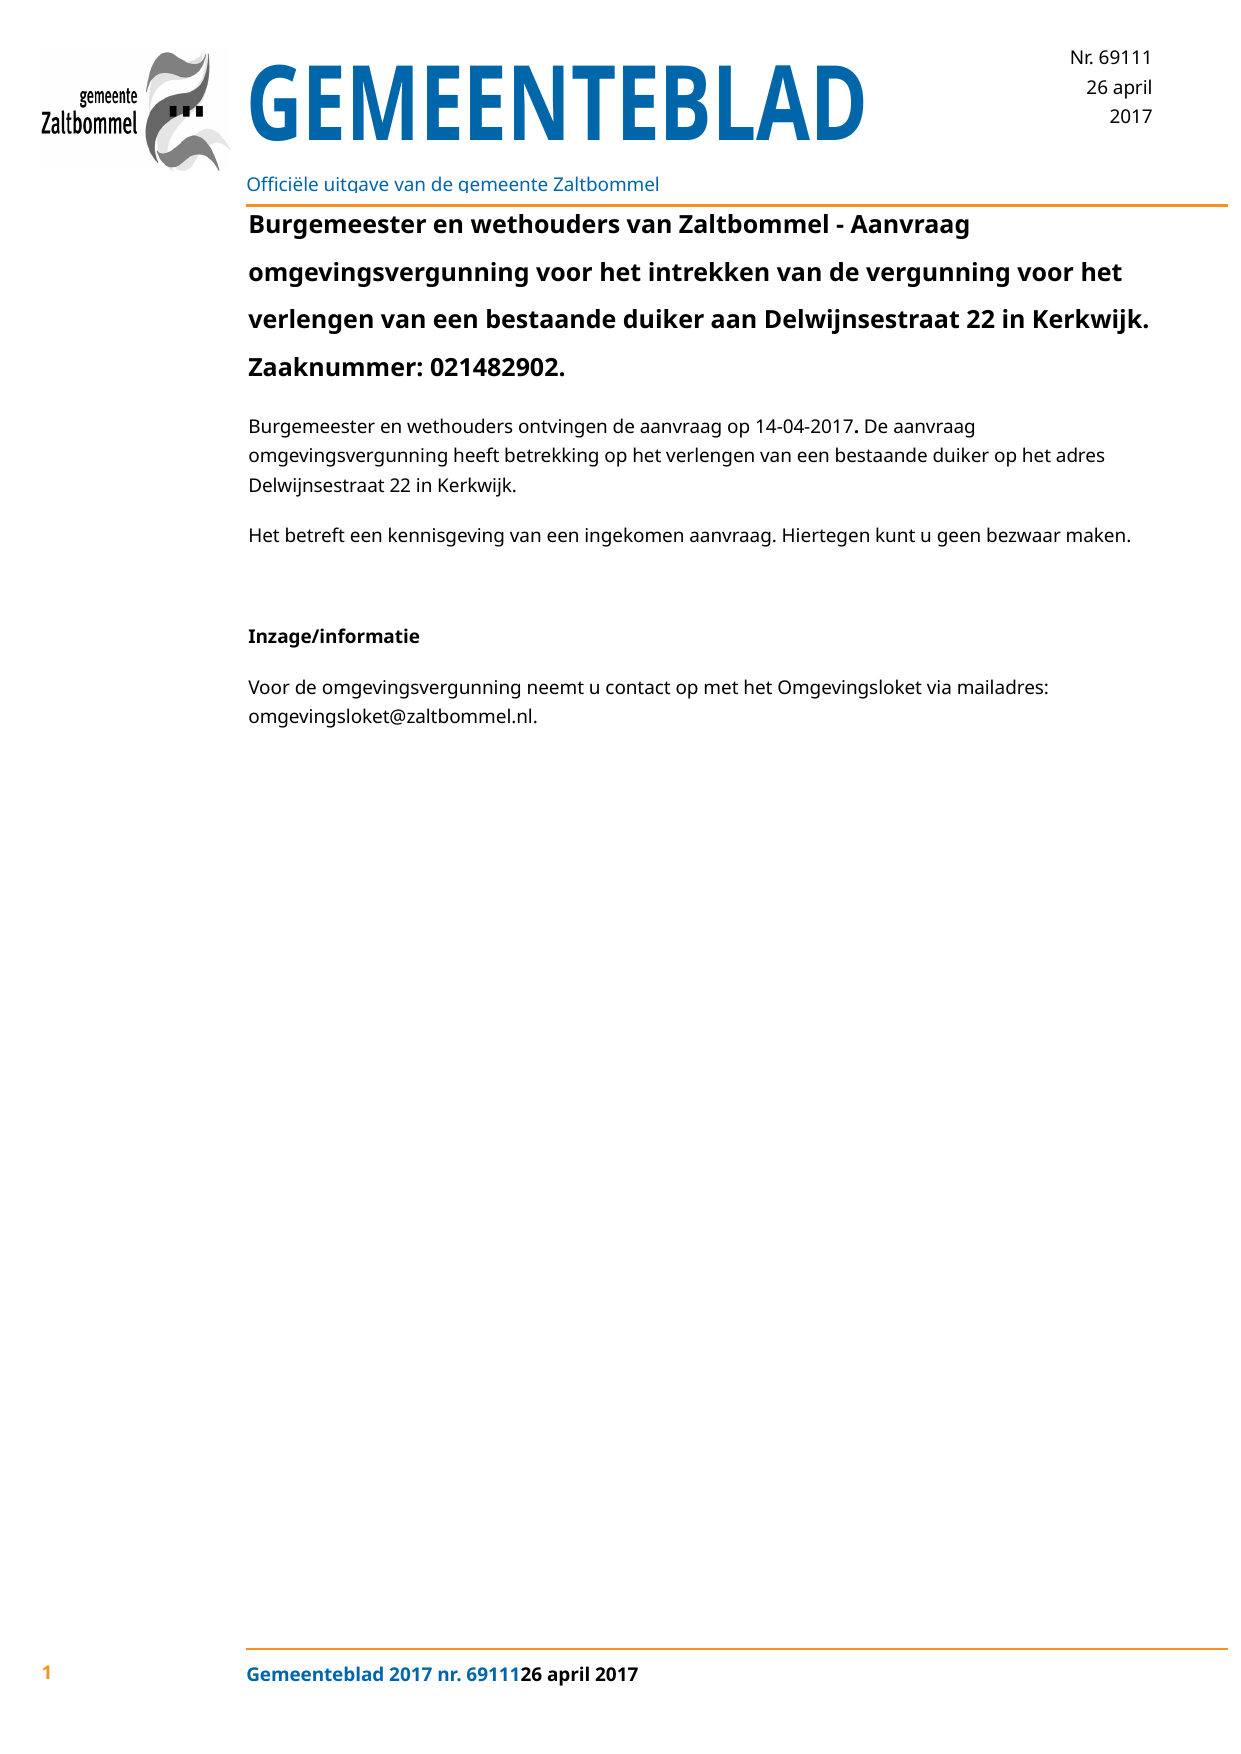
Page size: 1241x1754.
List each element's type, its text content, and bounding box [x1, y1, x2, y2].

text Het betreft een kennisgeving van een ingekomen aanvraag. Hiertegen kunt u geen bezwaar maken. [248, 523, 1152, 548]
text Burgemeester en wethouders ontvingen de aanvraag op 14-04-2017. De aanvraag omgevingsvergunning heeft betrekking op het verlengen van een bestaande duiker op het adres Delwijnsestraat 22 in Kerkwijk. [248, 413, 1152, 498]
text Inzage/informatie [248, 623, 1152, 649]
text Burgemeester en wethouders van Zaltbommel - Aanvraag omgevingsvergunning voor het intrekken van de vergunning voor het verlengen van een bestaande duiker aan Delwijnsestraat 22 in Kerkwijk. Zaaknummer: 021482902. [248, 207, 1152, 384]
text Voor de omgevingsvergunning neemt u contact op met het Omgevingsloket via mailadres: omgevingsloket@zaltbommel.nl. [248, 674, 1152, 729]
picture [41, 47, 231, 172]
